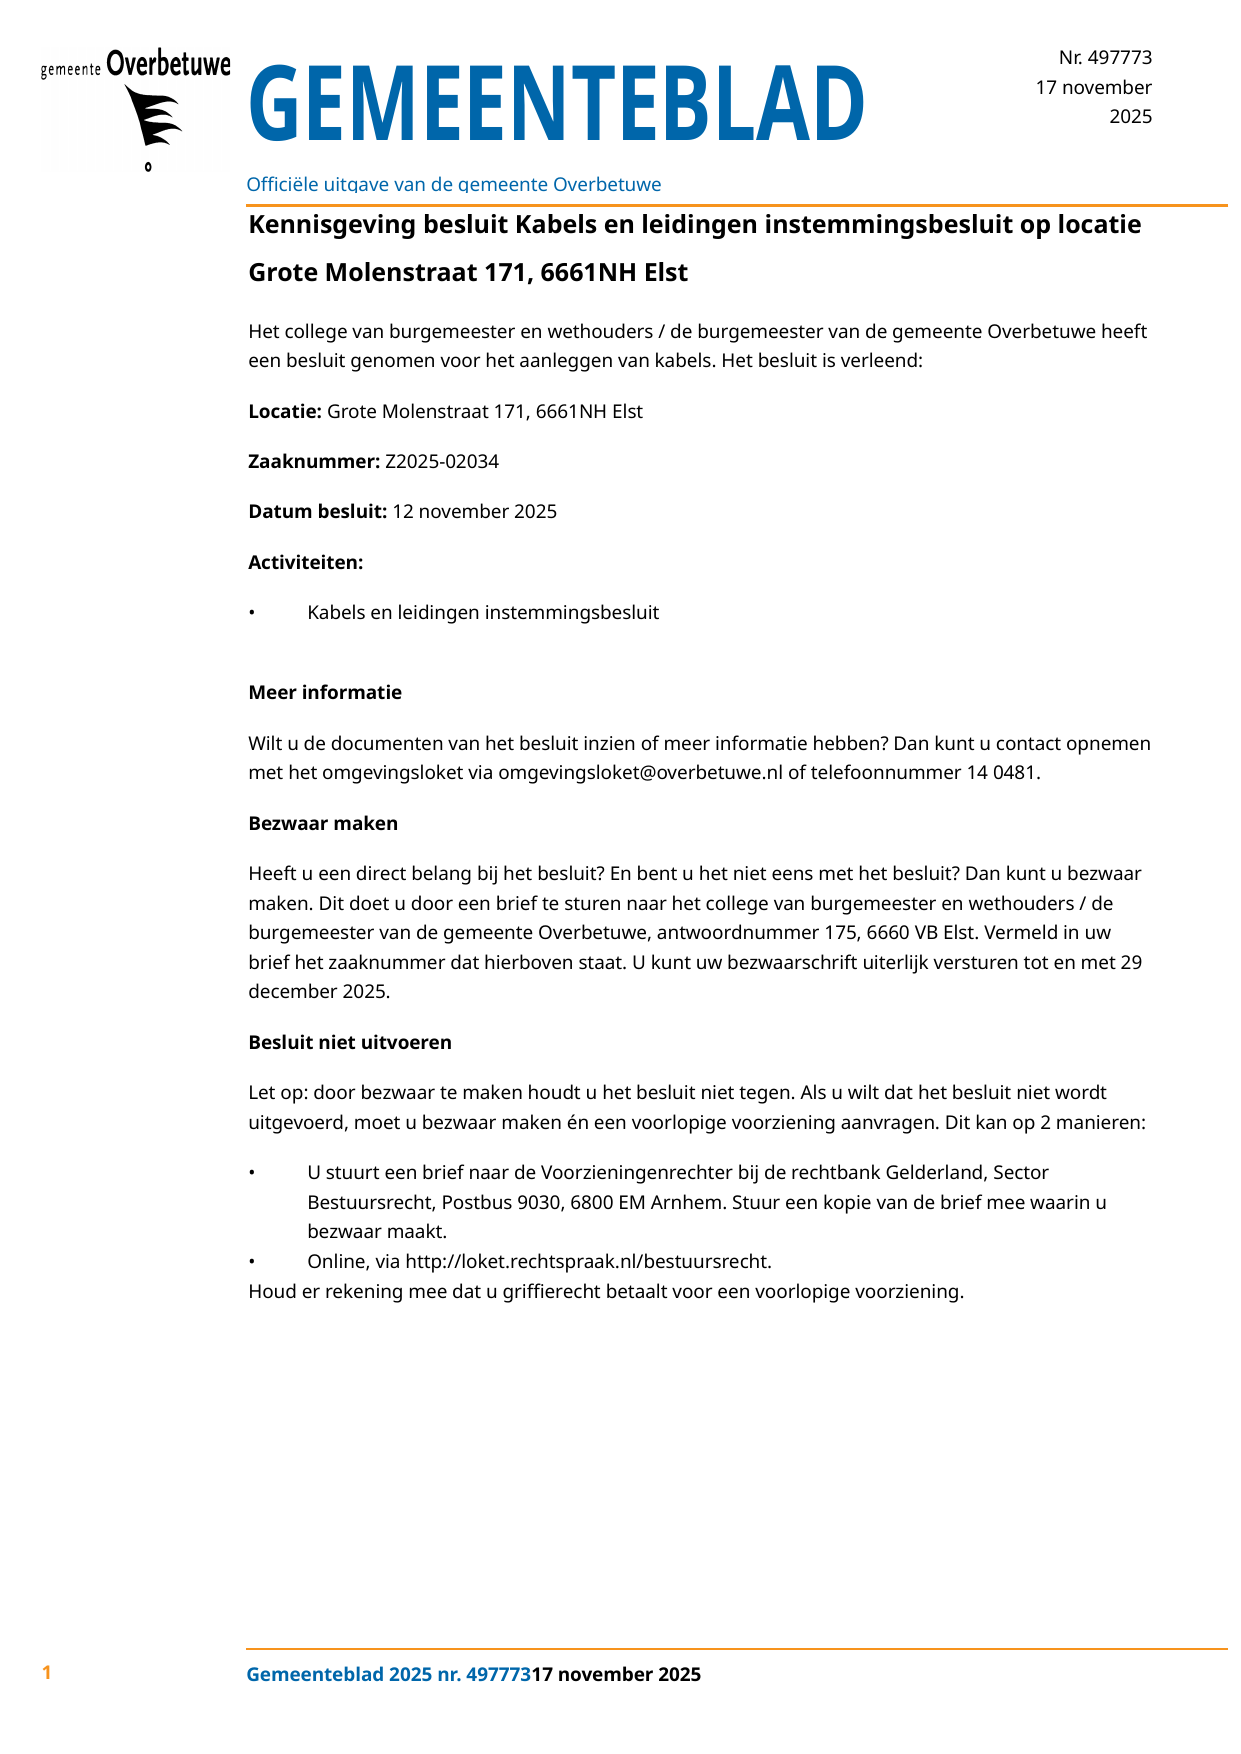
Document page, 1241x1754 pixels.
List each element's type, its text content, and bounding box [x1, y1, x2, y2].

text Heeft u een direct belang bij het besluit? En bent u het niet eens met het besluit? Dan kunt u bezwaar maken. Dit doet u door een brief te sturen naar het college van burgemeester en wethouders / de burgemeester van de gemeente Overbetuwe, antwoordnummer 175, 6660 VB Elst. Vermeld in uw brief het zaaknummer dat hierboven staat. U kunt uw bezwaarschrift uiterlijk versturen tot en met 29 december 2025. [248, 860, 1152, 1004]
text Zaaknummer: Z2025-02034 [248, 448, 1152, 474]
list Kabels en leidingen instemmingsbesluit [248, 599, 1152, 625]
text Datum besluit: 12 november 2025 [248, 499, 1152, 524]
picture [41, 47, 231, 172]
text Bezwaar maken [248, 810, 1152, 836]
text Let op: door bezwaar te maken houdt u het besluit niet tegen. Als u wilt dat het besluit niet wordt uitgevoerd, moet u bezwaar maken én een voorlopige voorziening aanvragen. Dit kan op 2 manieren: [248, 1079, 1152, 1135]
text Meer informatie [248, 679, 1152, 705]
text Kennisgeving besluit Kabels en leidingen instemmingsbesluit op locatie Grote Molenstraat 171, 6661NH Elst [248, 207, 1152, 288]
text Het college van burgemeester en wethouders / de burgemeester van de gemeente Overbetuwe heeft een besluit genomen voor het aanleggen van kabels. Het besluit is verleend: [248, 318, 1152, 373]
text Activiteiten: [248, 549, 1152, 575]
list Online, via http://loket.rechtspraak.nl/bestuursrecht. [248, 1248, 1152, 1274]
list U stuurt een brief naar de Voorzieningenrechter bij de rechtbank Gelderland, Sector Bestuursrecht, Postbus 9030, 6800 EM Arnhem. Stuur een kopie van de brief mee waarin u bezwaar maakt. [248, 1159, 1152, 1244]
text Besluit niet uitvoeren [248, 1029, 1152, 1055]
text Houd er rekening mee dat u griffierecht betaalt voor een voorlopige voorziening. [248, 1278, 1152, 1304]
text Locatie: Grote Molenstraat 171, 6661NH Elst [248, 398, 1152, 424]
text Wilt u de documenten van het besluit inzien of meer informatie hebben? Dan kunt u contact opnemen met het omgevingsloket via omgevingsloket@overbetuwe.nl of telefoonnummer 14 0481. [248, 730, 1152, 785]
